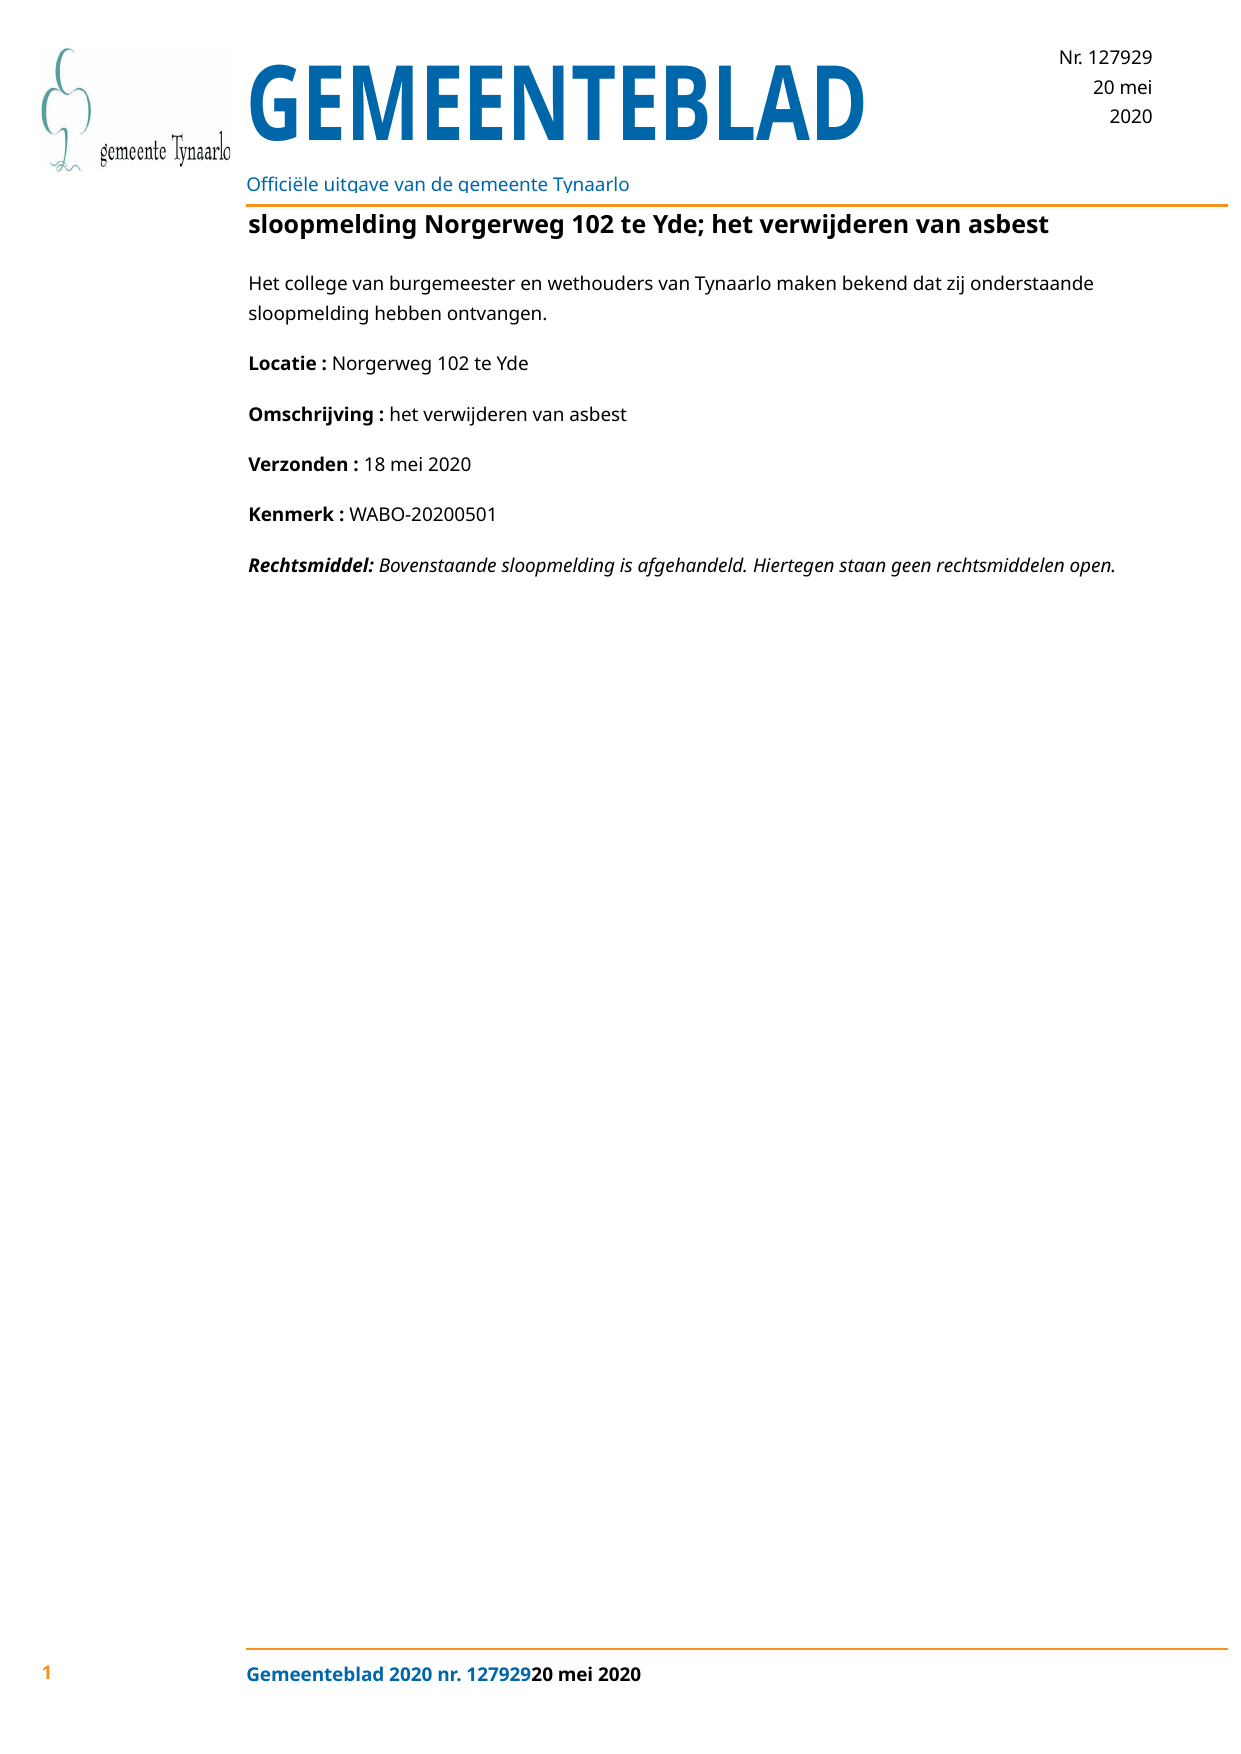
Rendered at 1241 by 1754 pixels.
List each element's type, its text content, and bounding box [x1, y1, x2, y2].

text Verzonden : 18 mei 2020 [248, 451, 1152, 477]
text sloopmelding Norgerweg 102 te Yde; het verwijderen van asbest [248, 207, 1152, 241]
text Rechtsmiddel: Bovenstaande sloopmelding is afgehandeld. Hiertegen staan geen rechtsmiddelen open. [248, 552, 1152, 578]
text Omschrijving : het verwijderen van asbest [248, 401, 1152, 426]
text Locatie : Norgerweg 102 te Yde [248, 350, 1152, 376]
picture [41, 47, 231, 172]
text Het college van burgemeester en wethouders van Tynaarlo maken bekend dat zij onderstaande sloopmelding hebben ontvangen. [248, 270, 1152, 326]
text Kenmerk : WABO-20200501 [248, 502, 1152, 527]
